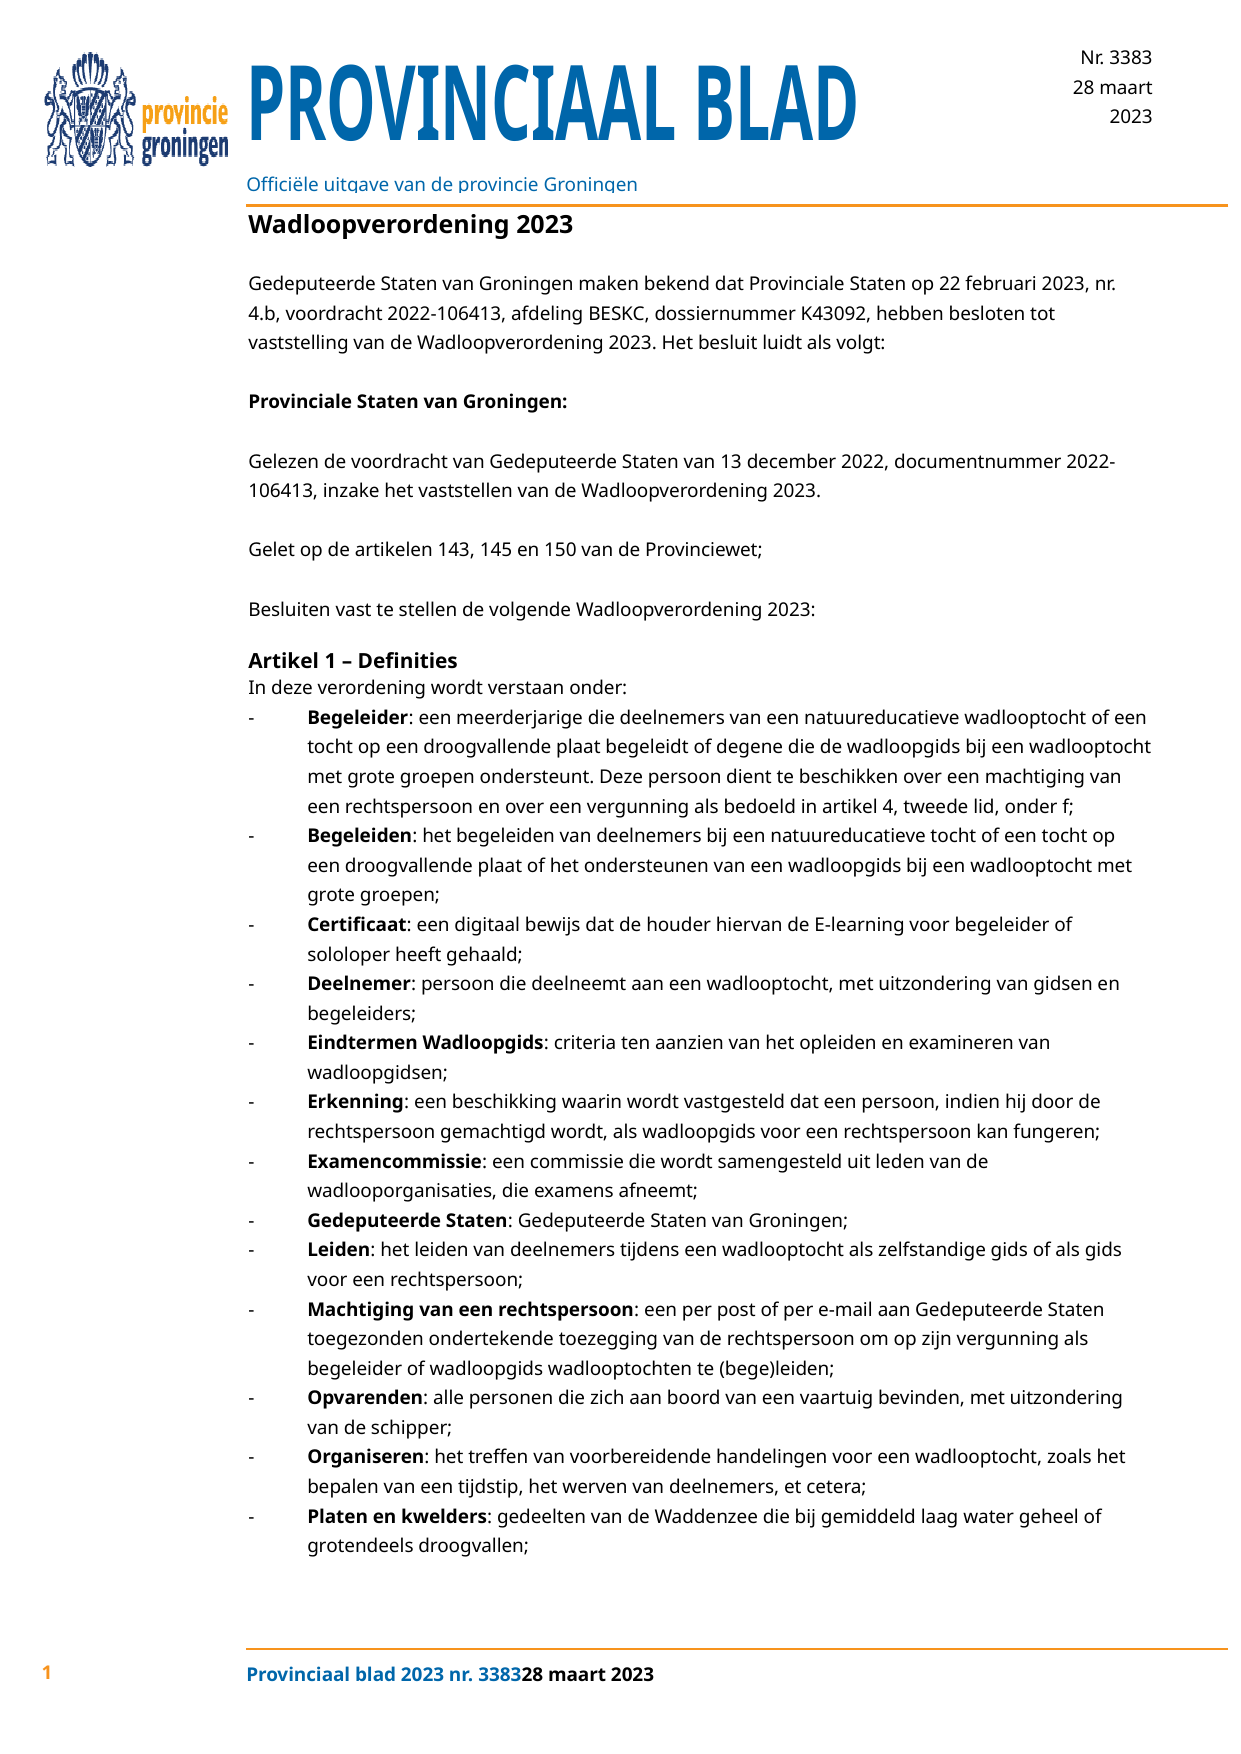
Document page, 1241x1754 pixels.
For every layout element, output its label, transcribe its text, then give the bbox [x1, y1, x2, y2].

list Leiden: het leiden van deelnemers tijdens een wadlooptocht als zelfstandige gids of als gids voor een rechtspersoon; [248, 1237, 1152, 1292]
text Gedeputeerde Staten van Groningen maken bekend dat Provinciale Staten op 22 februari 2023, nr. 4.b, voordracht 2022-106413, afdeling BESKC, dossiernummer K43092, hebben besloten tot vaststelling van de Wadloopverordening 2023. Het besluit luidt als volgt: [248, 270, 1152, 355]
text Gelezen de voordracht van Gedeputeerde Staten van 13 december 2022, documentnummer 2022-106413, inzake het vaststellen van de Wadloopverordening 2023. [248, 448, 1152, 503]
list Organiseren: het treffen van voorbereidende handelingen voor een wadlooptocht, zoals het bepalen van een tijdstip, het werven van deelnemers, et cetera; [248, 1444, 1152, 1499]
text Besluiten vast te stellen de volgende Wadloopverordening 2023: [248, 596, 1152, 621]
text Artikel 1 – Definities [248, 646, 1152, 674]
text In deze verordening wordt verstaan onder: [248, 674, 1152, 700]
text Gelet op de artikelen 143, 145 en 150 van de Provinciewet; [248, 537, 1152, 562]
list Deelnemer: persoon die deelneemt aan een wadlooptocht, met uitzondering van gidsen en begeleiders; [248, 970, 1152, 1026]
list Certificaat: een digitaal bewijs dat de houder hiervan de E-learning voor begeleider of sololoper heeft gehaald; [248, 911, 1152, 967]
list Platen en kwelders: gedeelten van de Waddenzee die bij gemiddeld laag water geheel of grotendeels droogvallen; [248, 1503, 1152, 1558]
list Gedeputeerde Staten: Gedeputeerde Staten van Groningen; [248, 1207, 1152, 1233]
text Provinciale Staten van Groningen: [248, 389, 1152, 414]
list Erkenning: een beschikking waarin wordt vastgesteld dat een persoon, indien hij door de rechtspersoon gemachtigd wordt, als wadloopgids voor een rechtspersoon kan fungeren; [248, 1089, 1152, 1144]
list Eindtermen Wadloopgids: criteria ten aanzien van het opleiden en examineren van wadloopgidsen; [248, 1029, 1152, 1085]
list Examencommissie: een commissie die wordt samengesteld uit leden van de wadlooporganisaties, die examens afneemt; [248, 1148, 1152, 1203]
list Begeleider: een meerderjarige die deelnemers van een natuureducatieve wadlooptocht of een tocht op een droogvallende plaat begeleidt of degene die de wadloopgids bij een wadlooptocht met grote groepen ondersteunt. Deze persoon dient te beschikken over een machtiging van een rechtspersoon en over een vergunning als bedoeld in artikel 4, tweede lid, onder f; [248, 704, 1152, 819]
text Wadloopverordening 2023 [248, 207, 1152, 241]
list Opvarenden: alle personen die zich aan boord van een vaartuig bevinden, met uitzondering van de schipper; [248, 1384, 1152, 1440]
picture [41, 47, 231, 172]
list Begeleiden: het begeleiden van deelnemers bij een natuureducatieve tocht of een tocht op een droogvallende plaat of het ondersteunen van een wadloopgids bij een wadlooptocht met grote groepen; [248, 822, 1152, 907]
list Machtiging van een rechtspersoon: een per post of per e-mail aan Gedeputeerde Staten toegezonden ondertekende toezegging van de rechtspersoon om op zijn vergunning als begeleider of wadloopgids wadlooptochten te (bege)leiden; [248, 1296, 1152, 1381]
